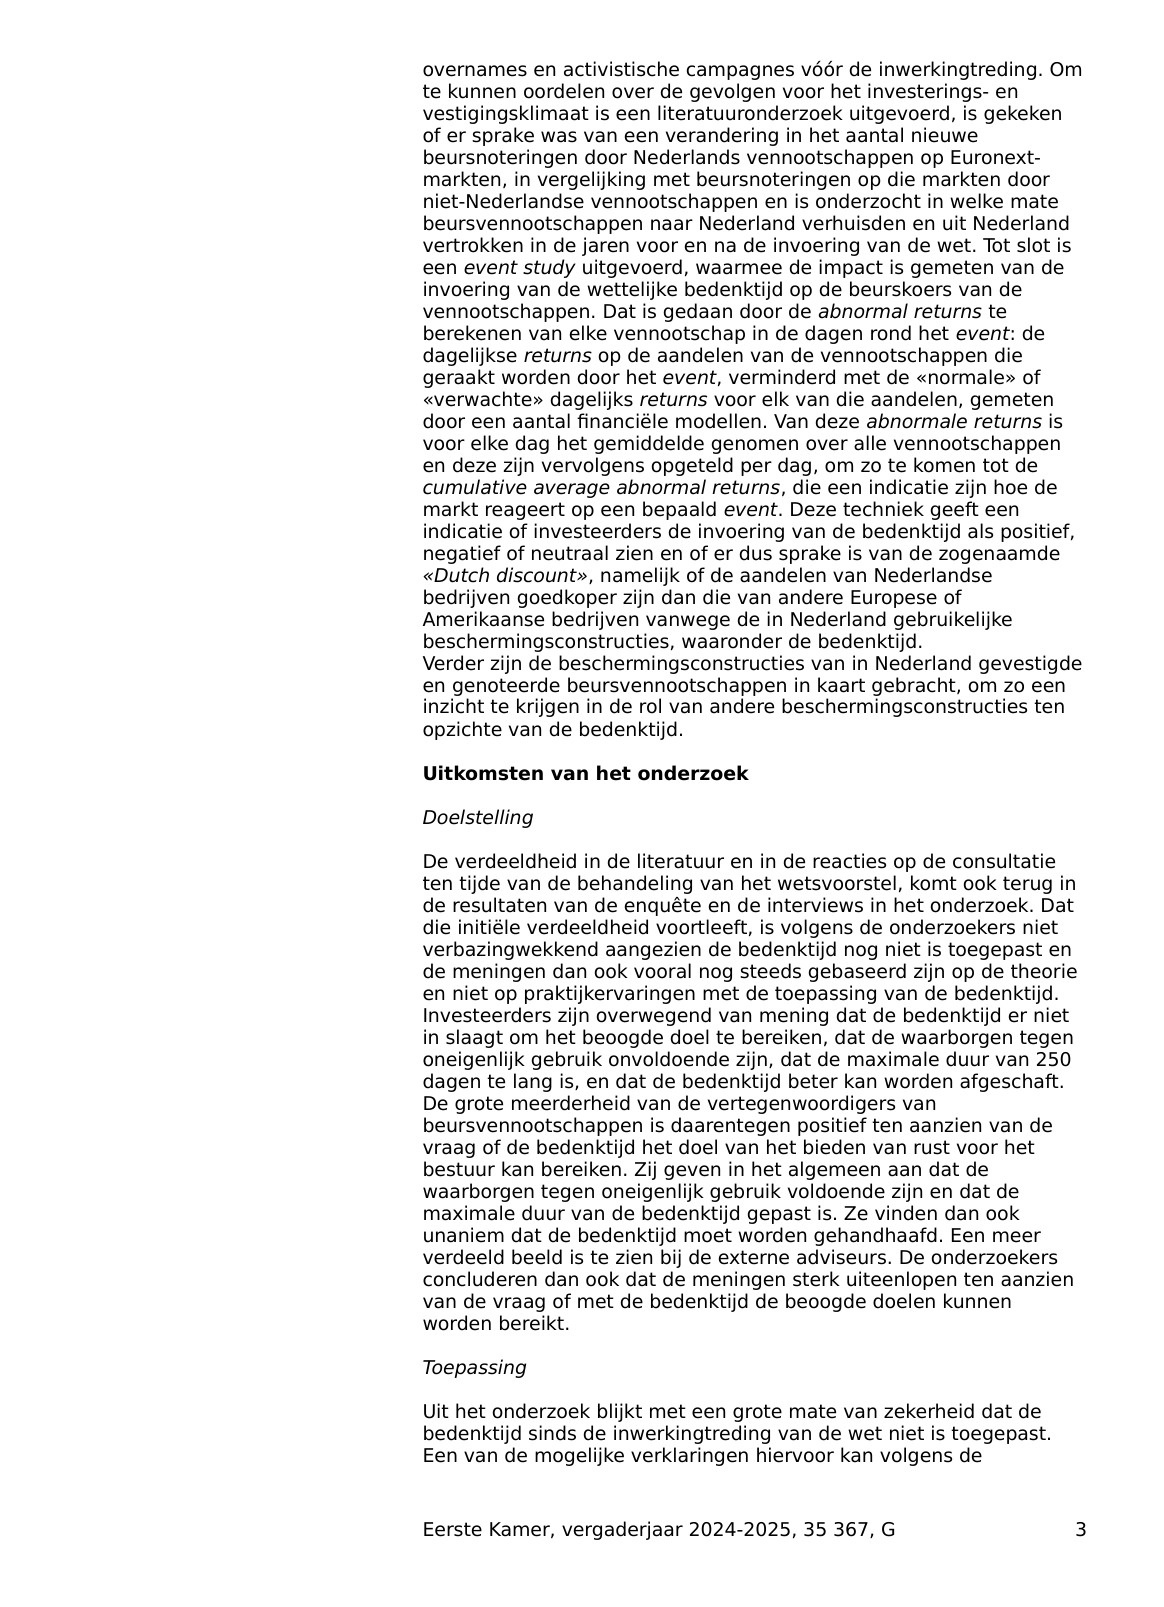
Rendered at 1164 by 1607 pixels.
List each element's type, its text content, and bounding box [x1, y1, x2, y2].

text overnames en activistische campagnes vóór de inwerkingtreding. Om te kunnen oordelen over de gevolgen voor het investerings- en vestigingsklimaat is een literatuuronderzoek uitgevoerd, is gekeken of er sprake was van een verandering in het aantal nieuwe beursnoteringen door Nederlands vennootschappen op Euronext-markten, in vergelijking met beursnoteringen op die markten door niet-Nederlandse vennootschappen en is onderzocht in welke mate beursvennootschappen naar Nederland verhuisden en uit Nederland vertrokken in de jaren voor en na de invoering van de wet. Tot slot is een event study uitgevoerd, waarmee de impact is gemeten van de invoering van de wettelijke bedenktijd op de beurskoers van de vennootschappen. Dat is gedaan door de abnormal returns te berekenen van elke vennootschap in de dagen rond het event: de dagelijkse returns op de aandelen van de vennootschappen die geraakt worden door het event, verminderd met de «normale» of «verwachte» dagelijks returns voor elk van die aandelen, gemeten door een aantal financiële modellen. Van deze abnormale returns is voor elke dag het gemiddelde genomen over alle vennootschappen en deze zijn vervolgens opgeteld per dag, om zo te komen tot de cumulative average abnormal returns, die een indicatie zijn hoe de markt reageert op een bepaald event. Deze techniek geeft een indicatie of investeerders de invoering van de bedenktijd als positief, negatief of neutraal zien en of er dus sprake is van de zogenaamde «Dutch discount», namelijk of de aandelen van Nederlandse bedrijven goedkoper zijn dan die van andere Europese of Amerikaanse bedrijven vanwege de in Nederland gebruikelijke beschermingsconstructies, waaronder de bedenktijd. [422, 59, 1087, 652]
subtitle Toepassing [422, 1357, 1087, 1379]
subtitle Uitkomsten van het onderzoek [422, 763, 1087, 784]
text Verder zijn de beschermingsconstructies van in Nederland gevestigde en genoteerde beursvennootschappen in kaart gebracht, om zo een inzicht te krijgen in de rol van andere beschermingsconstructies ten opzichte van de bedenktijd. [422, 652, 1087, 740]
text De verdeeldheid in de literatuur en in de reacties op de consultatie ten tijde van de behandeling van het wetsvoorstel, komt ook terug in de resultaten van de enquête en de interviews in het onderzoek. Dat die initiële verdeeldheid voortleeft, is volgens de onderzoekers niet verbazingwekkend aangezien de bedenktijd nog niet is toegepast en de meningen dan ook vooral nog steeds gebaseerd zijn op de theorie en niet op praktijkervaringen met de toepassing van de bedenktijd. Investeerders zijn overwegend van mening dat de bedenktijd er niet in slaagt om het beoogde doel te bereiken, dat de waarborgen tegen oneigenlijk gebruik onvoldoende zijn, dat de maximale duur van 250 dagen te lang is, en dat de bedenktijd beter kan worden afgeschaft. De grote meerderheid van de vertegenwoordigers van beursvennootschappen is daarentegen positief ten aanzien van de vraag of de bedenktijd het doel van het bieden van rust voor het bestuur kan bereiken. Zij geven in het algemeen aan dat de waarborgen tegen oneigenlijk gebruik voldoende zijn en dat de maximale duur van de bedenktijd gepast is. Ze vinden dan ook unaniem dat de bedenktijd moet worden gehandhaafd. Een meer verdeeld beeld is te zien bij de externe adviseurs. De onderzoekers concluderen dan ook dat de meningen sterk uiteenlopen ten aanzien van de vraag of met de bedenktijd de beoogde doelen kunnen worden bereikt. [422, 851, 1087, 1334]
subtitle Doelstelling [422, 807, 1087, 829]
text Uit het onderzoek blijkt met een grote mate van zekerheid dat de bedenktijd sinds de inwerkingtreding van de wet niet is toegepast. Een van de mogelijke verklaringen hiervoor kan volgens de [422, 1401, 1087, 1467]
